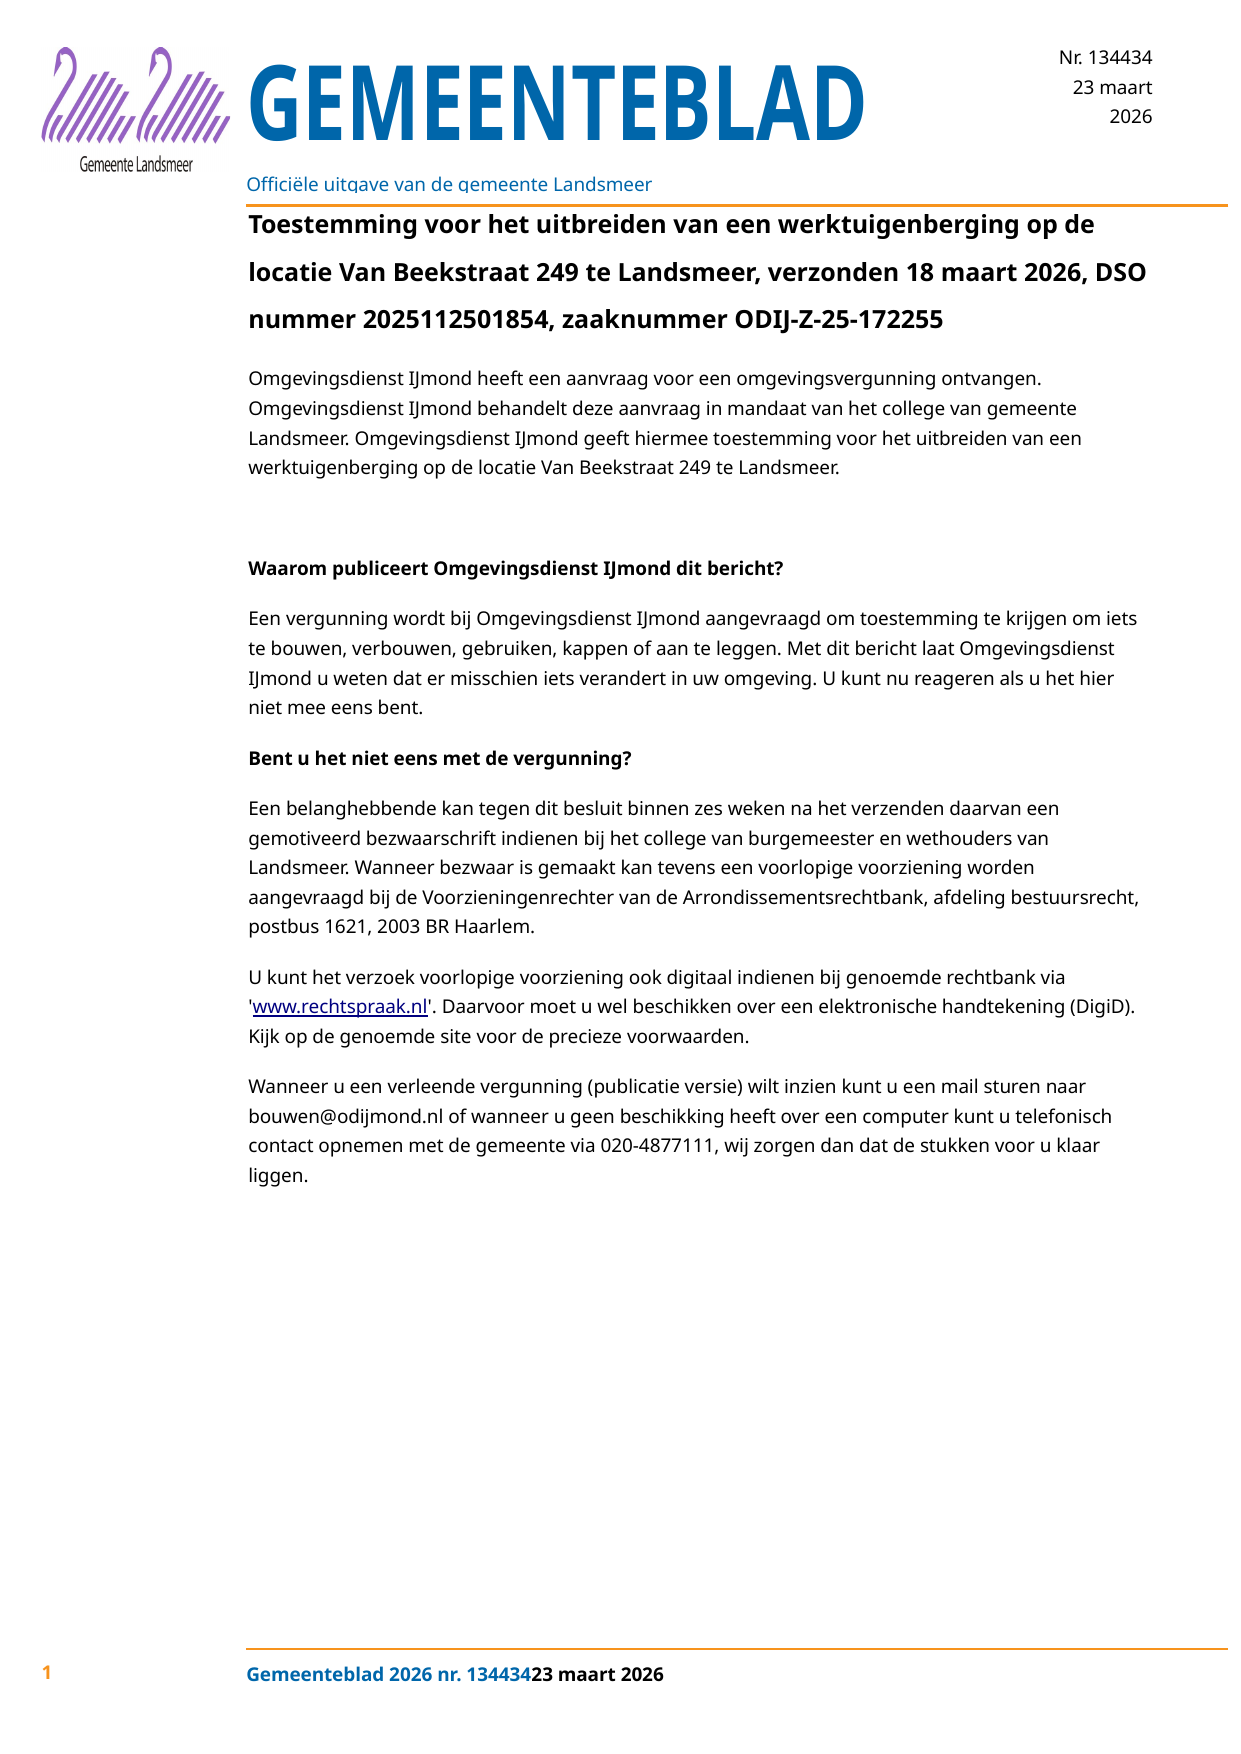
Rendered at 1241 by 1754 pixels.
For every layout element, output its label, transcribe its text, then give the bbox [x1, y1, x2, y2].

text Omgevingsdienst IJmond heeft een aanvraag voor een omgevingsvergunning ontvangen. Omgevingsdienst IJmond behandelt deze aanvraag in mandaat van het college van gemeente Landsmeer. Omgevingsdienst IJmond geeft hiermee toestemming voor het uitbreiden van een werktuigenberging op de locatie Van Beekstraat 249 te Landsmeer. [248, 366, 1152, 480]
text Een belanghebbende kan tegen dit besluit binnen zes weken na het verzenden daarvan een gemotiveerd bezwaarschrift indienen bij het college van burgemeester en wethouders van Landsmeer. Wanneer bezwaar is gemaakt kan tevens een voorlopige voorziening worden aangevraagd bij de Voorzieningenrechter van de Arrondissementsrechtbank, afdeling bestuursrecht, postbus 1621, 2003 BR Haarlem. [248, 795, 1152, 939]
picture [41, 47, 231, 172]
text U kunt het verzoek voorlopige voorziening ook digitaal indienen bij genoemde rechtbank via 'www.rechtspraak.nl'. Daarvoor moet u wel beschikken over een elektronische handtekening (DigiD). Kijk op de genoemde site voor de precieze voorwaarden. [248, 964, 1152, 1049]
text Wanneer u een verleende vergunning (publicatie versie) wilt inzien kunt u een mail sturen naar bouwen@odijmond.nl of wanneer u geen beschikking heeft over een computer kunt u telefonisch contact opnemen met de gemeente via 020-4877111, wij zorgen dan dat de stukken voor u klaar liggen. [248, 1073, 1152, 1188]
text Bent u het niet eens met de vergunning? [248, 745, 1152, 770]
text Waarom publiceert Omgevingsdienst IJmond dit bericht? [248, 555, 1152, 581]
text Toestemming voor het uitbreiden van een werktuigenberging op de locatie Van Beekstraat 249 te Landsmeer, verzonden 18 maart 2026, DSO nummer 2025112501854, zaaknummer ODIJ-Z-25-172255 [248, 207, 1152, 336]
text Een vergunning wordt bij Omgevingsdienst IJmond aangevraagd om toestemming te krijgen om iets te bouwen, verbouwen, gebruiken, kappen of aan te leggen. Met dit bericht laat Omgevingsdienst IJmond u weten dat er misschien iets verandert in uw omgeving. U kunt nu reageren als u het hier niet mee eens bent. [248, 606, 1152, 720]
